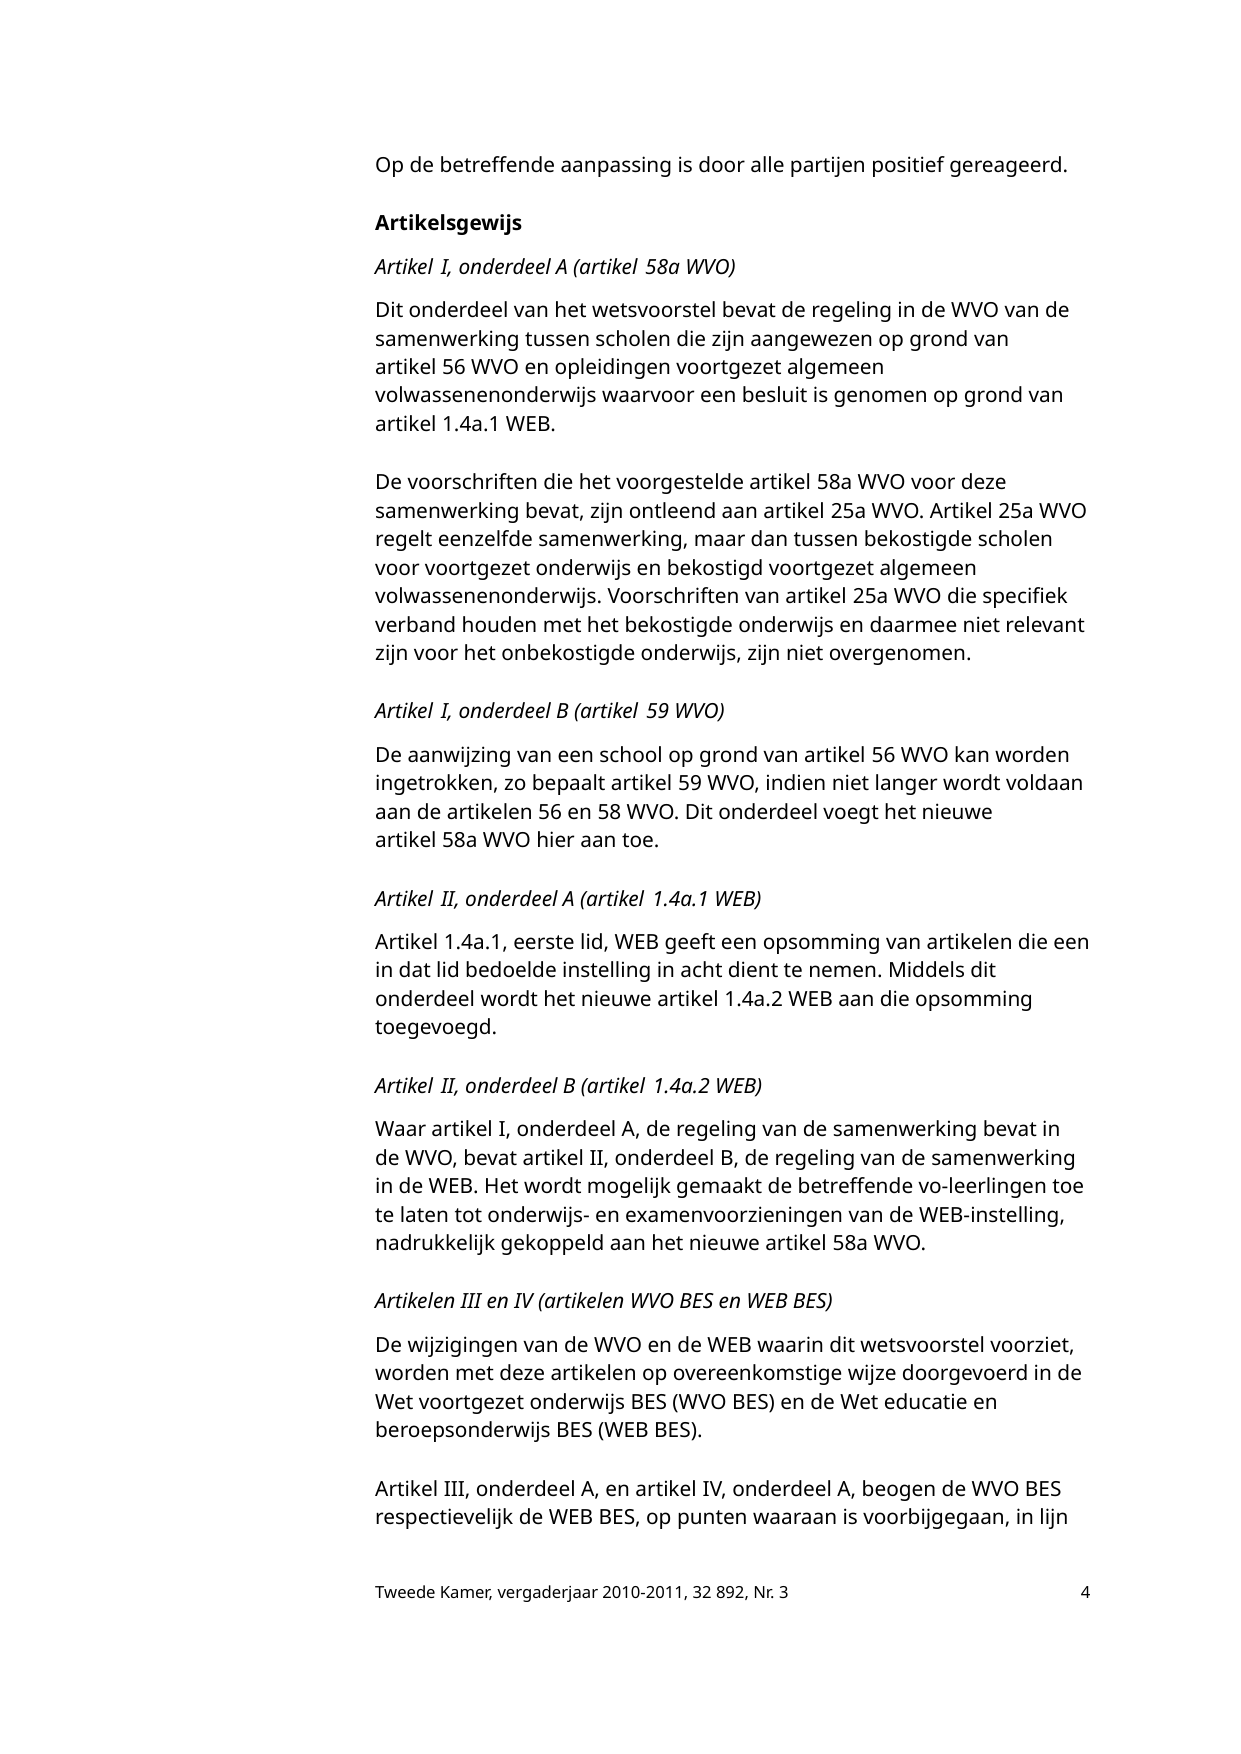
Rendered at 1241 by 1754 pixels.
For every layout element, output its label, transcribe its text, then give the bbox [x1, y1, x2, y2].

text Op de betreffende aanpassing is door alle partijen positief gereageerd. [375, 150, 1090, 178]
text De voorschriften die het voorgestelde artikel 58a WVO voor deze samenwerking bevat, zijn ontleend aan artikel 25a WVO. Artikel 25a WVO regelt eenzelfde samenwerking, maar dan tussen bekostigde scholen voor voortgezet onderwijs en bekostigd voortgezet algemeen volwassenenonderwijs. Voorschriften van artikel 25a WVO die specifiek verband houden met het bekostigde onderwijs en daarmee niet relevant zijn voor het onbekostigde onderwijs, zijn niet overgenomen. [375, 467, 1090, 667]
text De wijzigingen van de WVO en de WEB waarin dit wetsvoorstel voorziet, worden met deze artikelen op overeenkomstige wijze doorgevoerd in de Wet voortgezet onderwijs BES (WVO BES) en de Wet educatie en beroepsonderwijs BES (WEB BES). [375, 1330, 1090, 1444]
text De aanwijzing van een school op grond van artikel 56 WVO kan worden ingetrokken, zo bepaalt artikel 59 WVO, indien niet langer wordt voldaan aan de artikelen 56 en 58 WVO. Dit onderdeel voegt het nieuwe artikel 58a WVO hier aan toe. [375, 740, 1090, 854]
text Dit onderdeel van het wetsvoorstel bevat de regeling in de WVO van de samenwerking tussen scholen die zijn aangewezen op grond van artikel 56 WVO en opleidingen voortgezet algemeen volwassenenonderwijs waarvoor een besluit is genomen op grond van artikel 1.4a.1 WEB. [375, 295, 1090, 437]
text Artikelsgewijs [375, 208, 1090, 237]
text Artikel I, onderdeel A (artikel 58a WVO) [375, 252, 1090, 280]
text Artikel I, onderdeel B (artikel 59 WVO) [375, 697, 1090, 725]
text Artikelen III en IV (artikelen WVO BES en WEB BES) [375, 1287, 1090, 1315]
text Artikel III, onderdeel A, en artikel IV, onderdeel A, beogen de WVO BES respectievelijk de WEB BES, op punten waaraan is voorbijgegaan, in lijn [375, 1474, 1090, 1531]
text Artikel 1.4a.1, eerste lid, WEB geeft een opsomming van artikelen die een in dat lid bedoelde instelling in acht dient te nemen. Middels dit onderdeel wordt het nieuwe artikel 1.4a.2 WEB aan die opsomming toegevoegd. [375, 927, 1090, 1041]
text Artikel II, onderdeel A (artikel 1.4a.1 WEB) [375, 884, 1090, 912]
text Waar artikel I, onderdeel A, de regeling van de samenwerking bevat in de WVO, bevat artikel II, onderdeel B, de regeling van de samenwerking in de WEB. Het wordt mogelijk gemaakt de betreffende vo-leerlingen toe te laten tot onderwijs- en examenvoorzieningen van de WEB-instelling, nadrukkelijk gekoppeld aan het nieuwe artikel 58a WVO. [375, 1114, 1090, 1257]
text Artikel II, onderdeel B (artikel 1.4a.2 WEB) [375, 1071, 1090, 1099]
